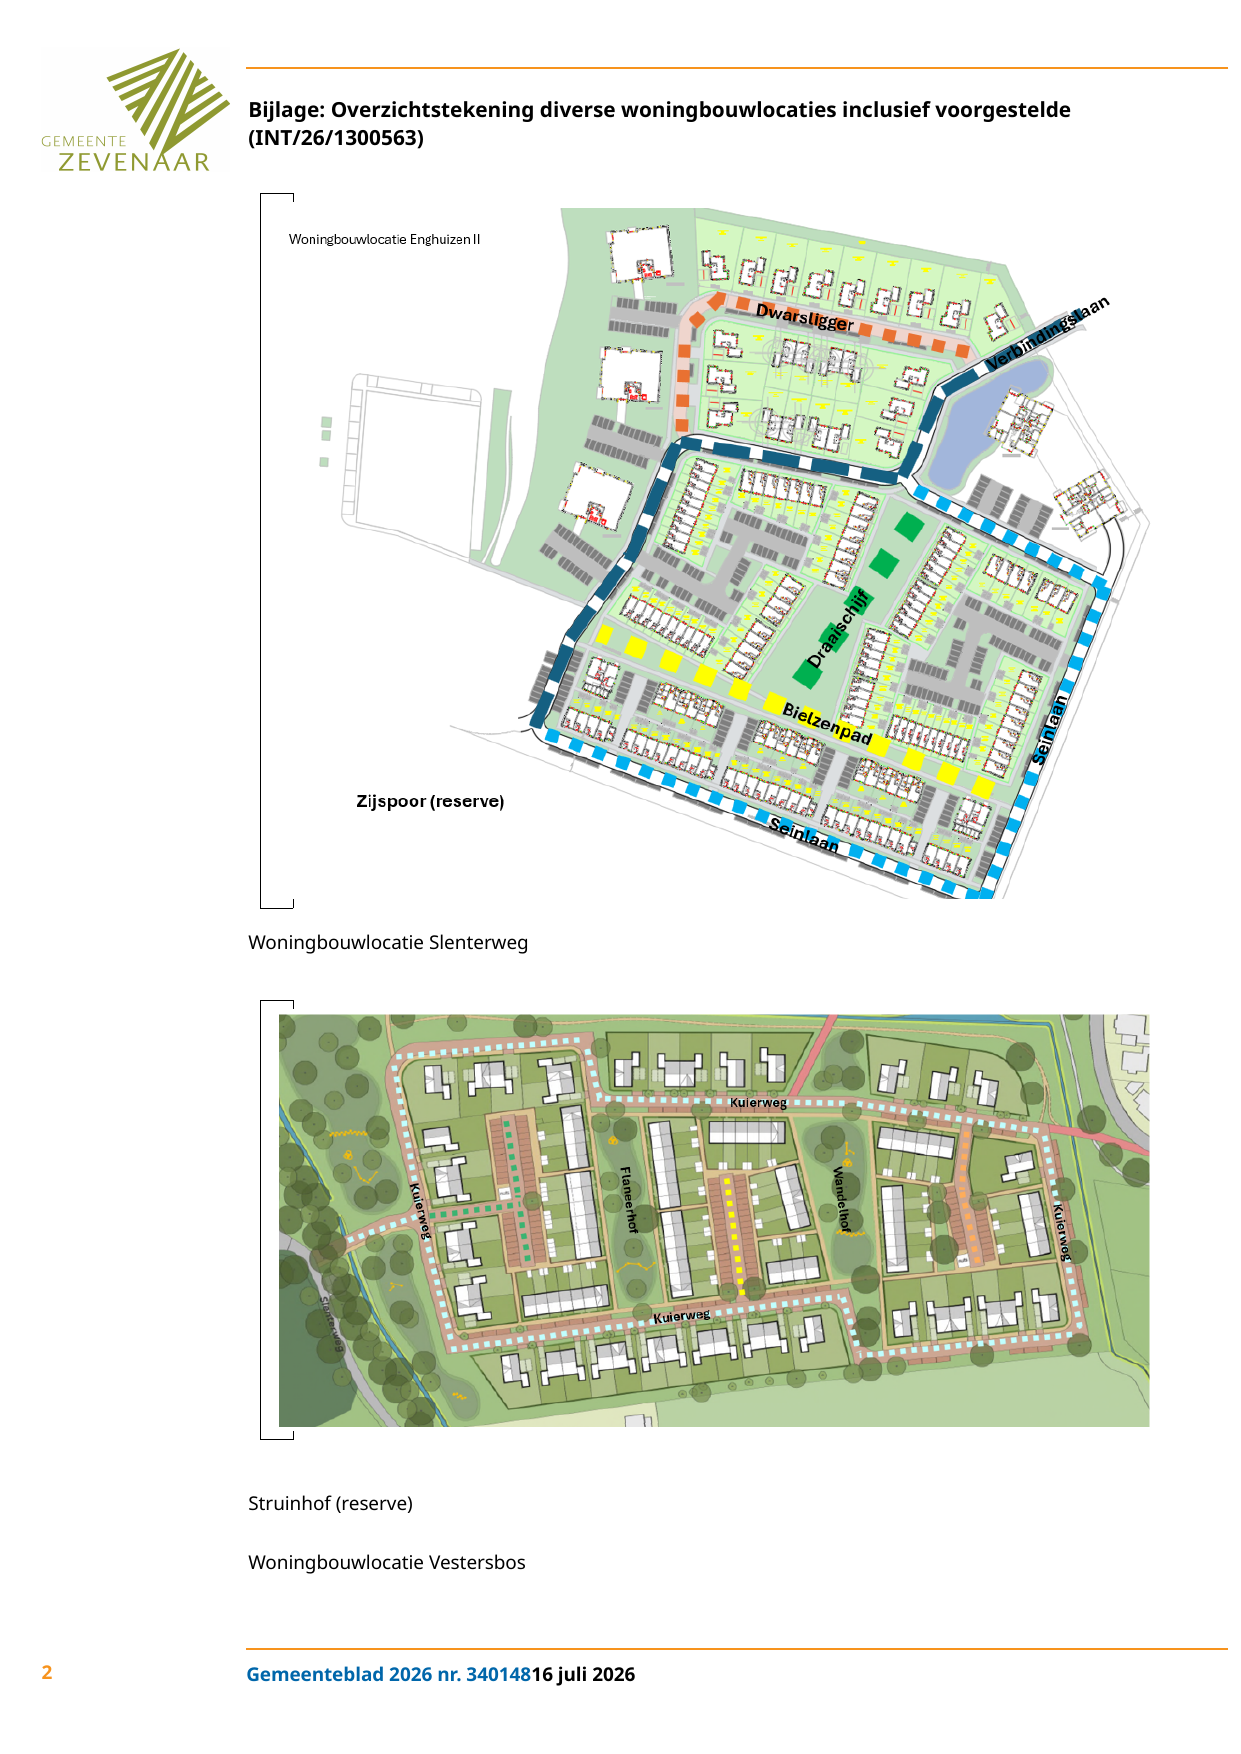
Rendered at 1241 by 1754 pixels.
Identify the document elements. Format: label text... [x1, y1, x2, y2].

text Bijlage: Overzichtstekening diverse woningbouwlocaties inclusief voorgestelde (INT/26/1300563) [248, 95, 1152, 152]
text Woningbouwlocatie Vestersbos [248, 1549, 1152, 1575]
picture [41, 47, 231, 172]
picture [268, 202, 1155, 899]
text Struinhof (reserve) [248, 1490, 1152, 1516]
text Woningbouwlocatie Slenterweg [248, 929, 1152, 955]
picture [268, 1009, 1155, 1431]
